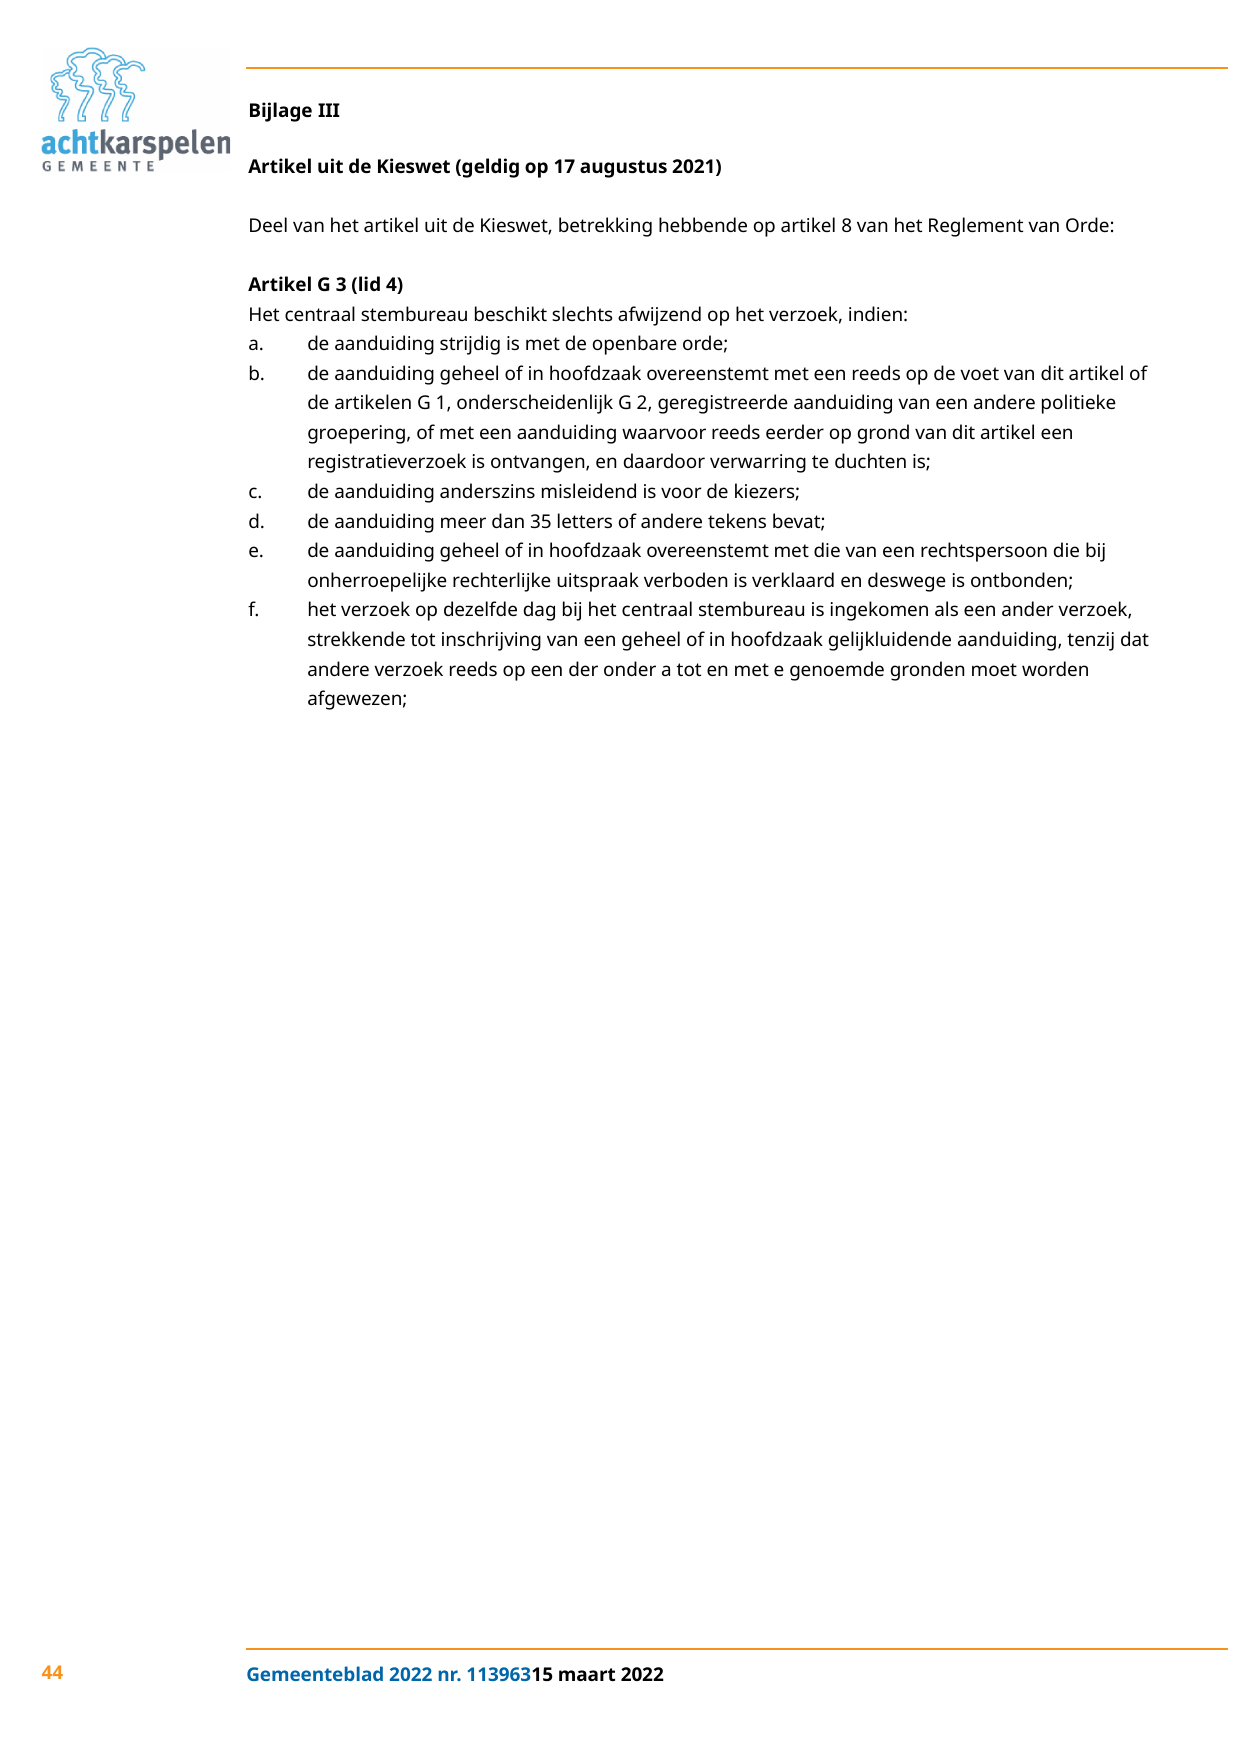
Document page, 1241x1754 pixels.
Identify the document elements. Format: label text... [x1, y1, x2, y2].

list de aanduiding strijdig is met de openbare orde; [248, 330, 1152, 356]
list het verzoek op dezelfde dag bij het centraal stembureau is ingekomen als een ander verzoek, strekkende tot inschrijving van een geheel of in hoofdzaak gelijkluidende aanduiding, tenzij dat andere verzoek reeds op een der onder a tot en met e genoemde gronden moet worden afgewezen; [248, 597, 1152, 711]
text Deel van het artikel uit de Kieswet, betrekking hebbende op artikel 8 van het Reglement van Orde: [248, 212, 1152, 238]
list de aanduiding geheel of in hoofdzaak overeenstemt met die van een rechtspersoon die bij onherroepelijke rechterlijke uitspraak verboden is verklaard en deswege is ontbonden; [248, 537, 1152, 593]
text Artikel uit de Kieswet (geldig op 17 augustus 2021) [248, 153, 1152, 179]
text Artikel G 3 (lid 4) [248, 271, 1152, 297]
text Het centraal stembureau beschikt slechts afwijzend op het verzoek, indien: [248, 301, 1152, 327]
list de aanduiding meer dan 35 letters of andere tekens bevat; [248, 508, 1152, 534]
picture [41, 47, 231, 172]
list de aanduiding anderszins misleidend is voor de kiezers; [248, 478, 1152, 504]
text Bijlage III [248, 95, 1152, 123]
list de aanduiding geheel of in hoofdzaak overeenstemt met een reeds op de voet van dit artikel of de artikelen G 1, onderscheidenlijk G 2, geregistreerde aanduiding van een andere politieke groepering, of met een aanduiding waarvoor reeds eerder op grond van dit artikel een registratieverzoek is ontvangen, en daardoor verwarring te duchten is; [248, 360, 1152, 474]
